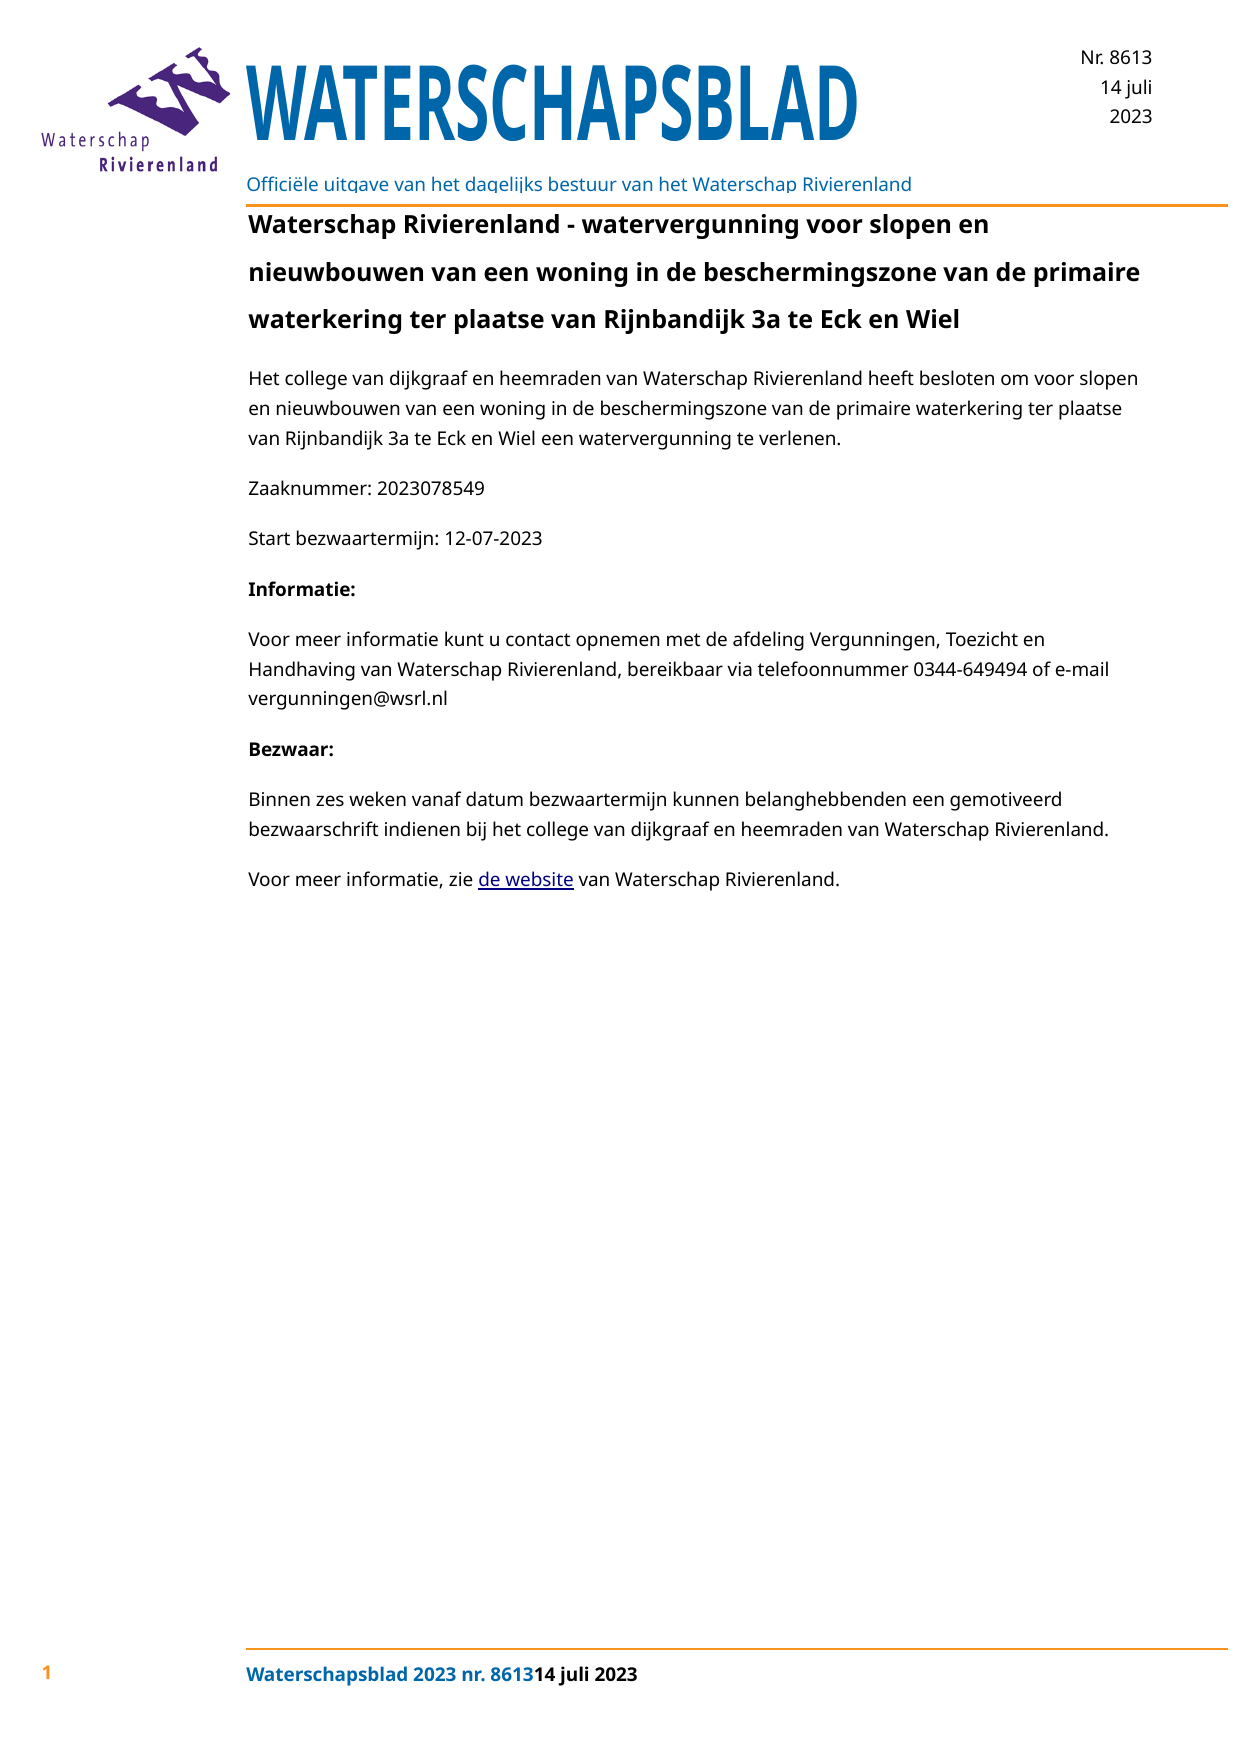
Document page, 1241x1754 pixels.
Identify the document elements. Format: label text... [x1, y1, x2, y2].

text Bezwaar: [248, 736, 1152, 762]
text Start bezwaartermijn: 12-07-2023 [248, 526, 1152, 551]
text Waterschap Rivierenland - watervergunning voor slopen en nieuwbouwen van een woning in de beschermingszone van de primaire waterkering ter plaatse van Rijnbandijk 3a te Eck en Wiel [248, 207, 1152, 336]
text Voor meer informatie kunt u contact opnemen met de afdeling Vergunningen, Toezicht en Handhaving van Waterschap Rivierenland, bereikbaar via telefoonnummer 0344-649494 of e-mail vergunningen@wsrl.nl [248, 626, 1152, 711]
picture [41, 47, 231, 172]
text Het college van dijkgraaf en heemraden van Waterschap Rivierenland heeft besloten om voor slopen en nieuwbouwen van een woning in de beschermingszone van de primaire waterkering ter plaatse van Rijnbandijk 3a te Eck en Wiel een watervergunning te verlenen. [248, 366, 1152, 450]
text Voor meer informatie, zie de website van Waterschap Rivierenland. [248, 866, 1152, 892]
text Zaaknummer: 2023078549 [248, 475, 1152, 501]
text Informatie: [248, 576, 1152, 602]
text Binnen zes weken vanaf datum bezwaartermijn kunnen belanghebbenden een gemotiveerd bezwaarschrift indienen bij het college van dijkgraaf en heemraden van Waterschap Rivierenland. [248, 786, 1152, 842]
